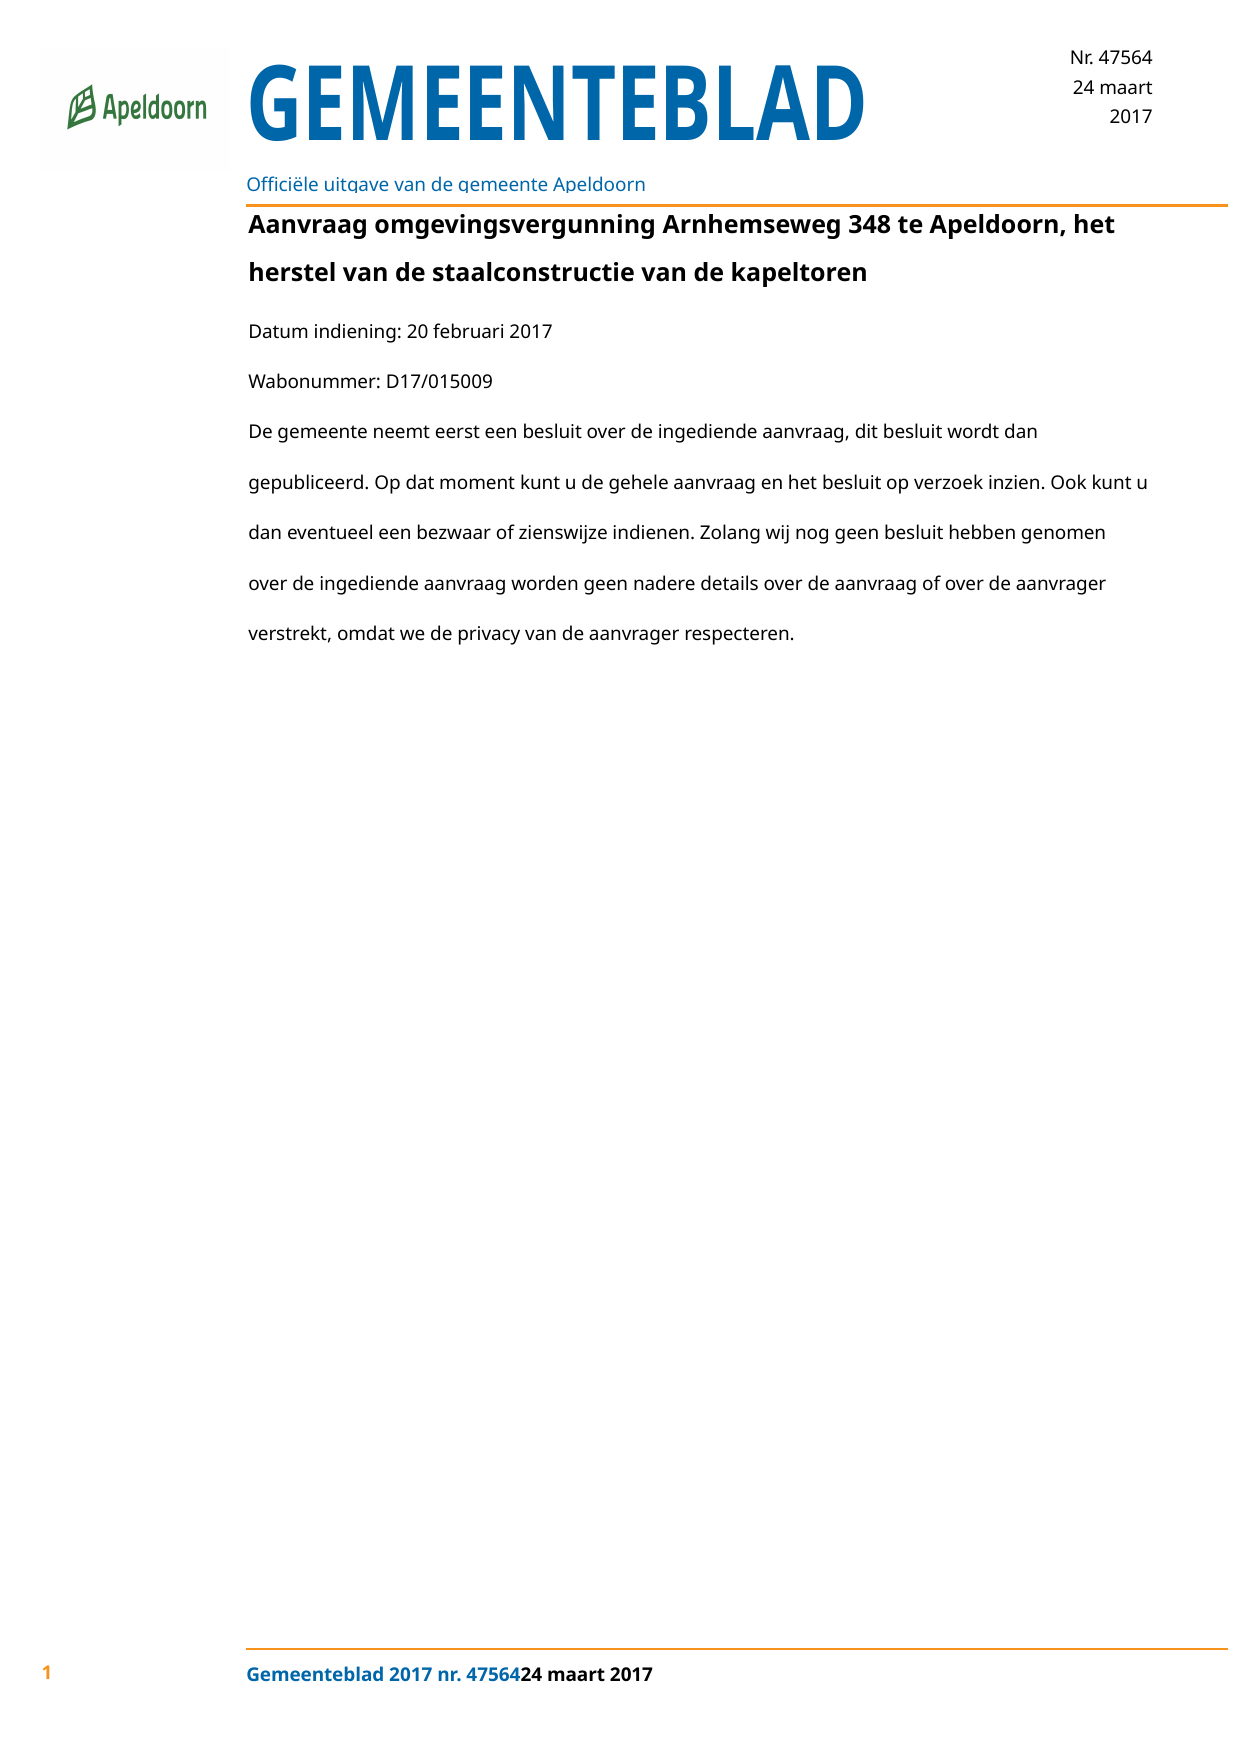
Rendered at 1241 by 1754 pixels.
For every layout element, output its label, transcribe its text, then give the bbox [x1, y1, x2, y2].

text dan eventueel een bezwaar of zienswijze indienen. Zolang wij nog geen besluit hebben genomen [248, 519, 1152, 545]
picture [41, 47, 231, 172]
text Datum indiening: 20 februari 2017 [248, 318, 1152, 344]
text Wabonummer: D17/015009 [248, 368, 1152, 394]
text gepubliceerd. Op dat moment kunt u de gehele aanvraag en het besluit op verzoek inzien. Ook kunt u [248, 469, 1152, 495]
text over de ingediende aanvraag worden geen nadere details over de aanvraag of over de aanvrager [248, 570, 1152, 596]
text verstrekt, omdat we de privacy van de aanvrager respecteren. [248, 620, 1152, 646]
text De gemeente neemt eerst een besluit over de ingediende aanvraag, dit besluit wordt dan [248, 419, 1152, 444]
text Aanvraag omgevingsvergunning Arnhemseweg 348 te Apeldoorn, het herstel van de staalconstructie van de kapeltoren [248, 207, 1152, 288]
